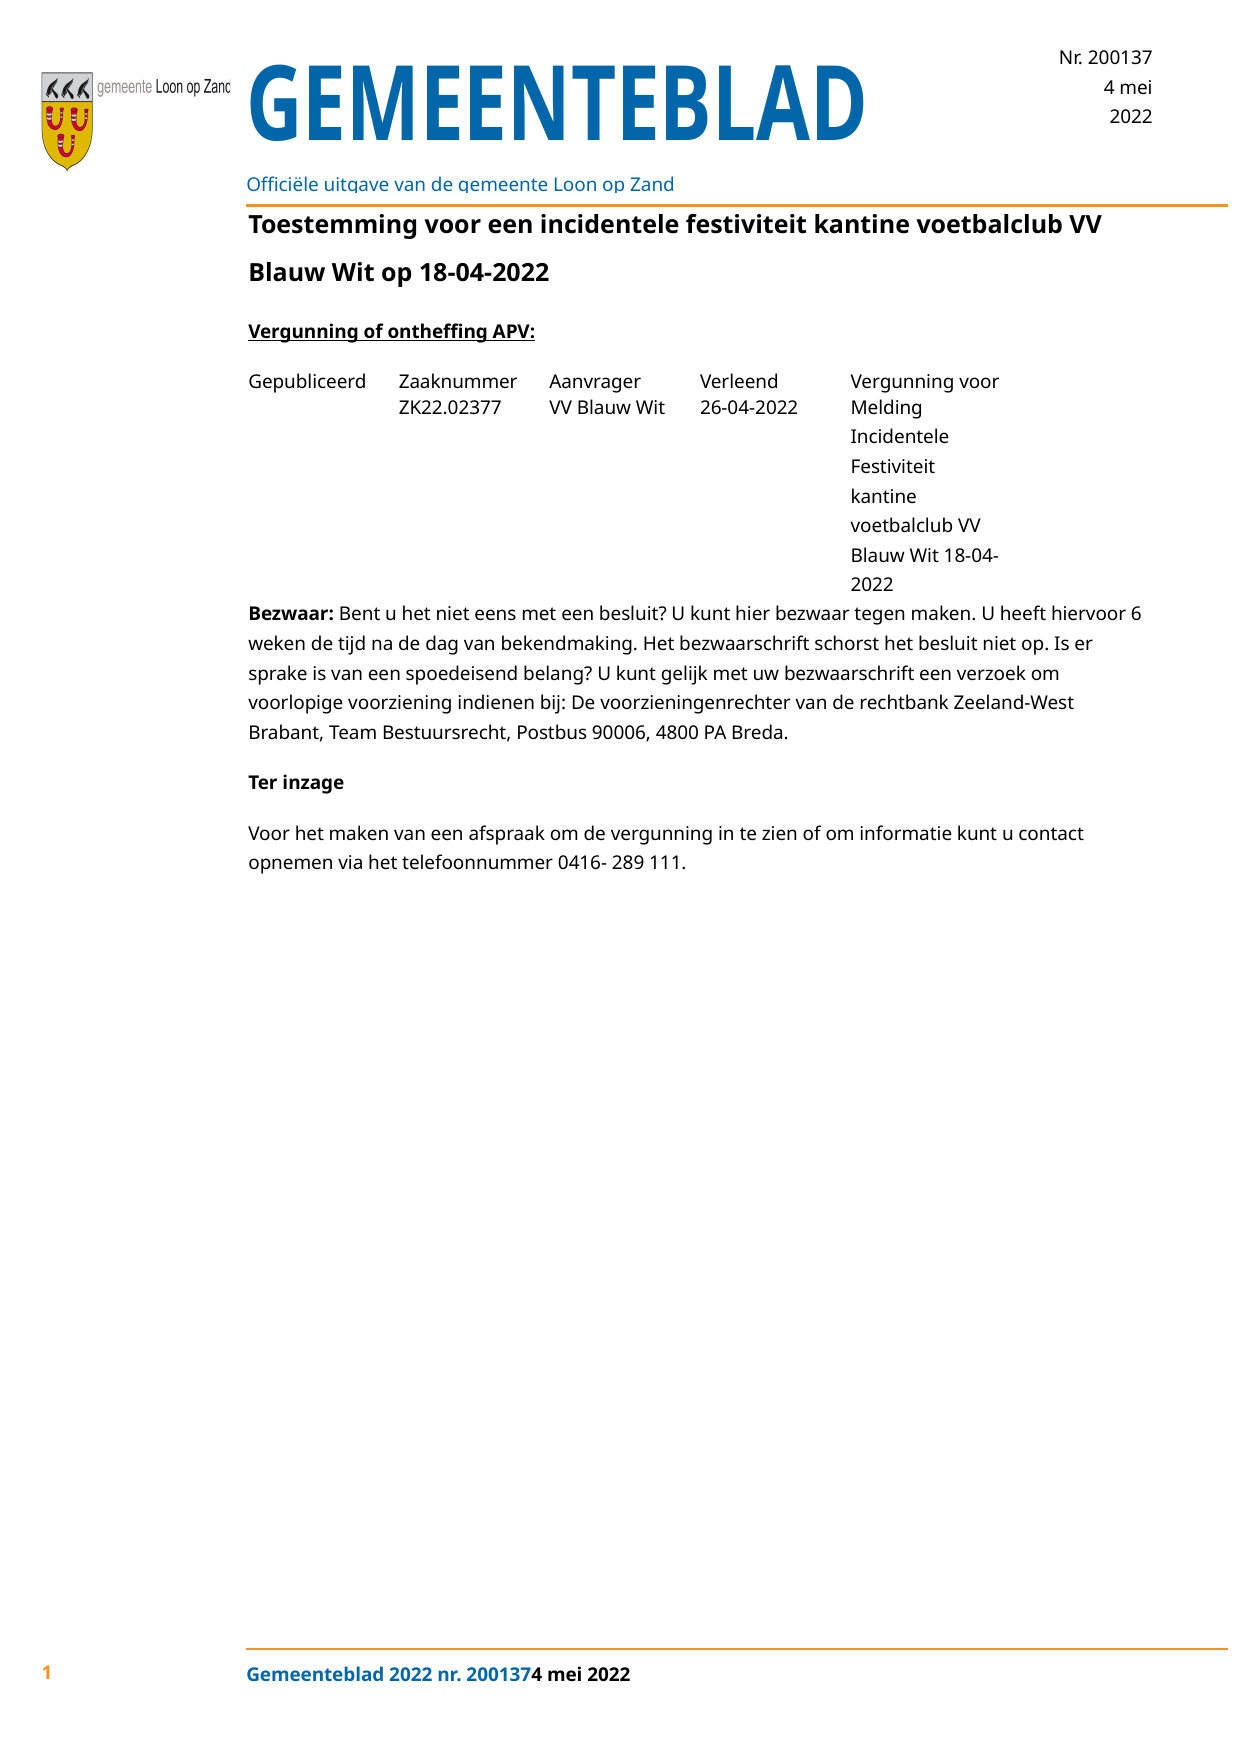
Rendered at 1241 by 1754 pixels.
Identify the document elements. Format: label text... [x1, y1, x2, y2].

table_cell Melding Incidentele Festiviteit kantine voetbalclub VV Blauw Wit 18-04-2022 [850, 394, 1001, 597]
table_cell 26-04-2022 [700, 394, 850, 597]
table_header [1001, 369, 1152, 394]
table_header Gepubliceerd [248, 369, 398, 394]
table_cell VV Blauw Wit [549, 394, 700, 597]
picture [41, 47, 231, 172]
table_header Zaaknummer [399, 369, 549, 394]
table_header Aanvrager [549, 369, 700, 394]
text Voor het maken van een afspraak om de vergunning in te zien of om informatie kunt u contact opnemen via het telefoonnummer 0416- 289 111. [248, 820, 1152, 875]
table_cell ZK22.02377 [399, 394, 549, 597]
table_header Verleend [700, 369, 850, 394]
text Bezwaar: Bent u het niet eens met een besluit? U kunt hier bezwaar tegen maken. U heeft hiervoor 6 weken de tijd na de dag van bekendmaking. Het bezwaarschrift schorst het besluit niet op. Is er sprake is van een spoedeisend belang? U kunt gelijk met uw bezwaarschrift een verzoek om voorlopige voorziening indienen bij: De voorzieningenrechter van de rechtbank Zeeland-West Brabant, Team Bestuursrecht, Postbus 90006, 4800 PA Breda. [248, 601, 1152, 745]
text Toestemming voor een incidentele festiviteit kantine voetbalclub VV Blauw Wit op 18-04-2022 [248, 207, 1152, 288]
table_cell [248, 394, 398, 597]
text Ter inzage [248, 769, 1152, 795]
table_cell [1001, 394, 1152, 597]
text Vergunning of ontheffing APV: [248, 318, 1152, 344]
table_header Vergunning voor [850, 369, 1001, 394]
